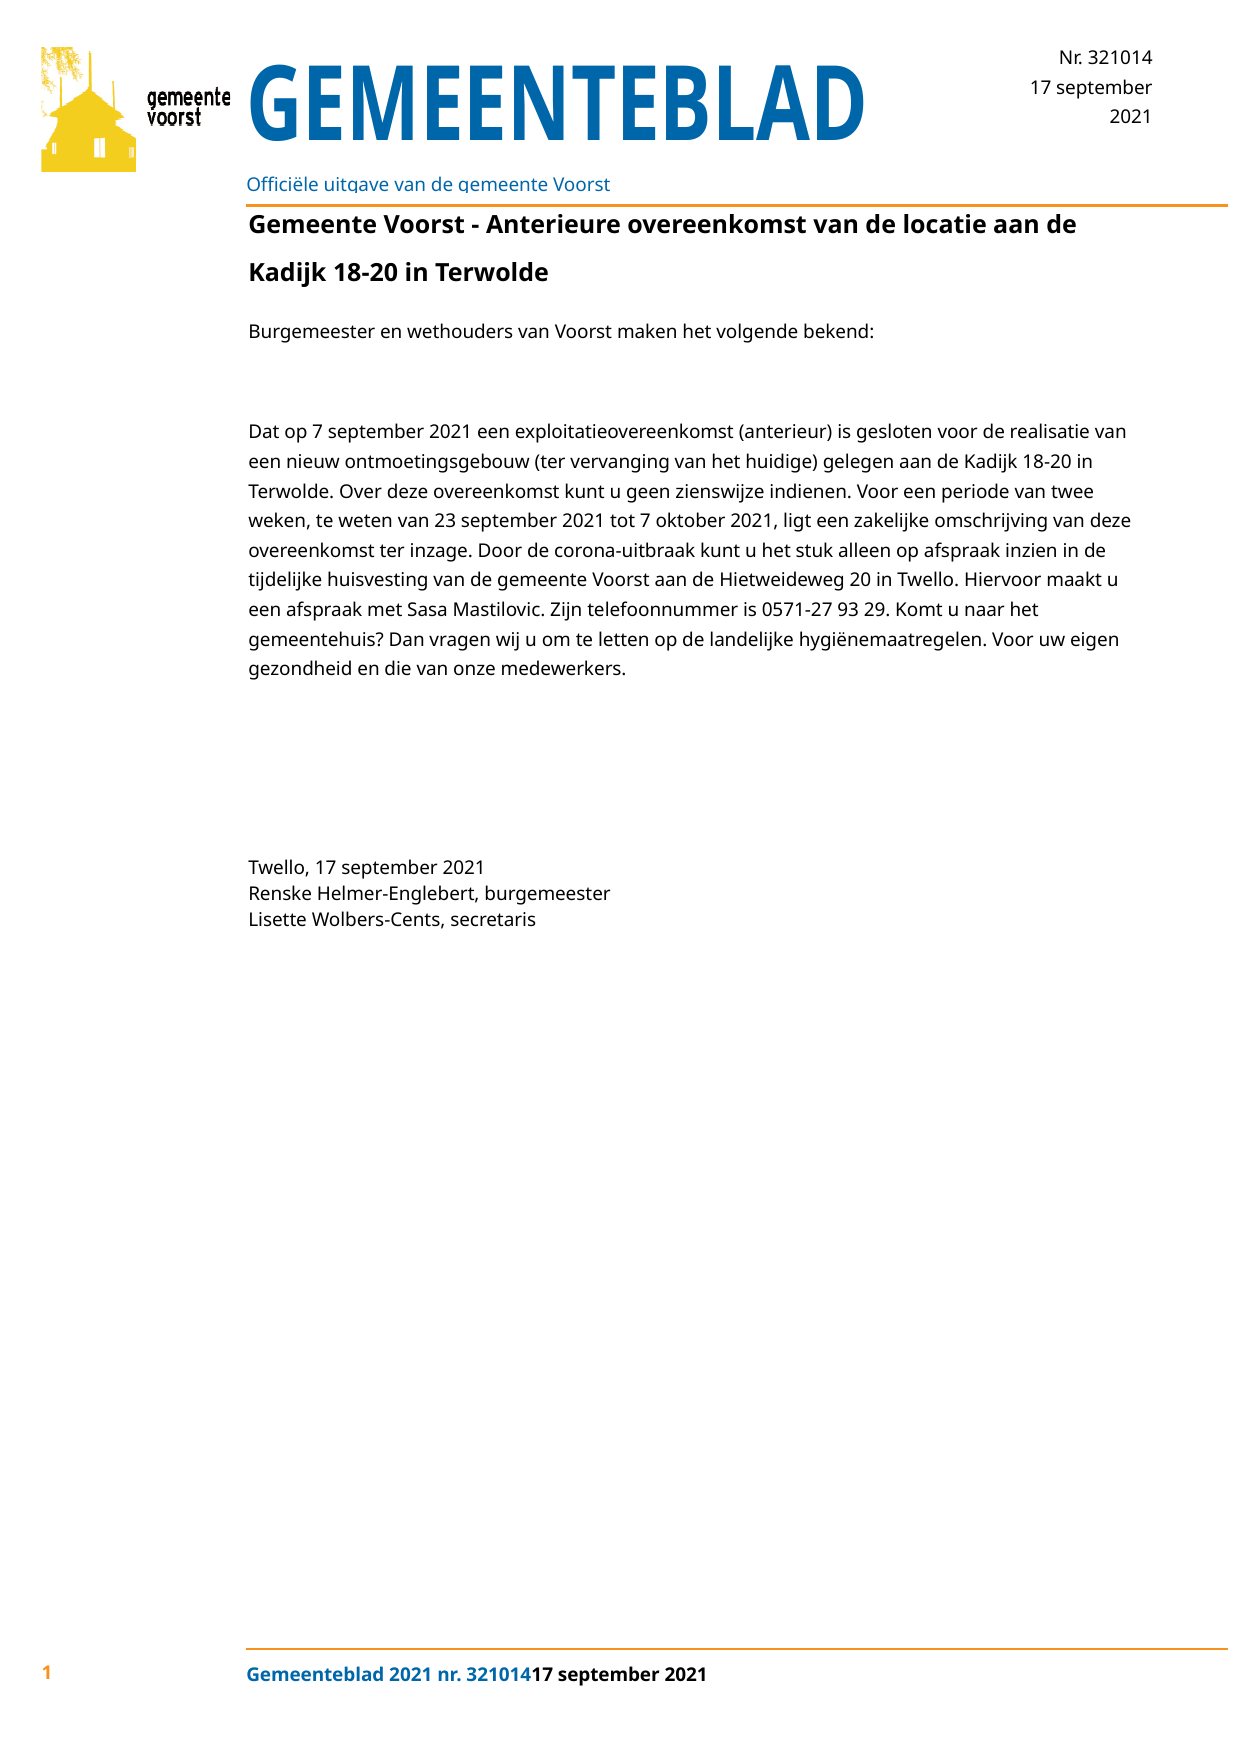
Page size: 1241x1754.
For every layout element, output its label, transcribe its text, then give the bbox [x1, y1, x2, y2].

text Gemeente Voorst - Anterieure overeenkomst van de locatie aan de Kadijk 18-20 in Terwolde [248, 207, 1152, 288]
text Lisette Wolbers-Cents, secretaris [248, 906, 1152, 932]
picture [41, 47, 231, 172]
text Twello, 17 september 2021 [248, 854, 1152, 880]
text Dat op 7 september 2021 een exploitatieovereenkomst (anterieur) is gesloten voor de realisatie van een nieuw ontmoetingsgebouw (ter vervanging van het huidige) gelegen aan de Kadijk 18-20 in Terwolde. Over deze overeenkomst kunt u geen zienswijze indienen. Voor een periode van twee weken, te weten van 23 september 2021 tot 7 oktober 2021, ligt een zakelijke omschrijving van deze overeenkomst ter inzage. Door de corona-uitbraak kunt u het stuk alleen op afspraak inzien in de tijdelijke huisvesting van de gemeente Voorst aan de Hietweideweg 20 in Twello. Hiervoor maakt u een afspraak met Sasa Mastilovic. Zijn telefoonnummer is 0571-27 93 29. Komt u naar het gemeentehuis? Dan vragen wij u om te letten op de landelijke hygiënemaatregelen. Voor uw eigen gezondheid en die van onze medewerkers. [248, 419, 1152, 681]
text Burgemeester en wethouders van Voorst maken het volgende bekend: [248, 318, 1152, 344]
text Renske Helmer-Englebert, burgemeester [248, 880, 1152, 906]
